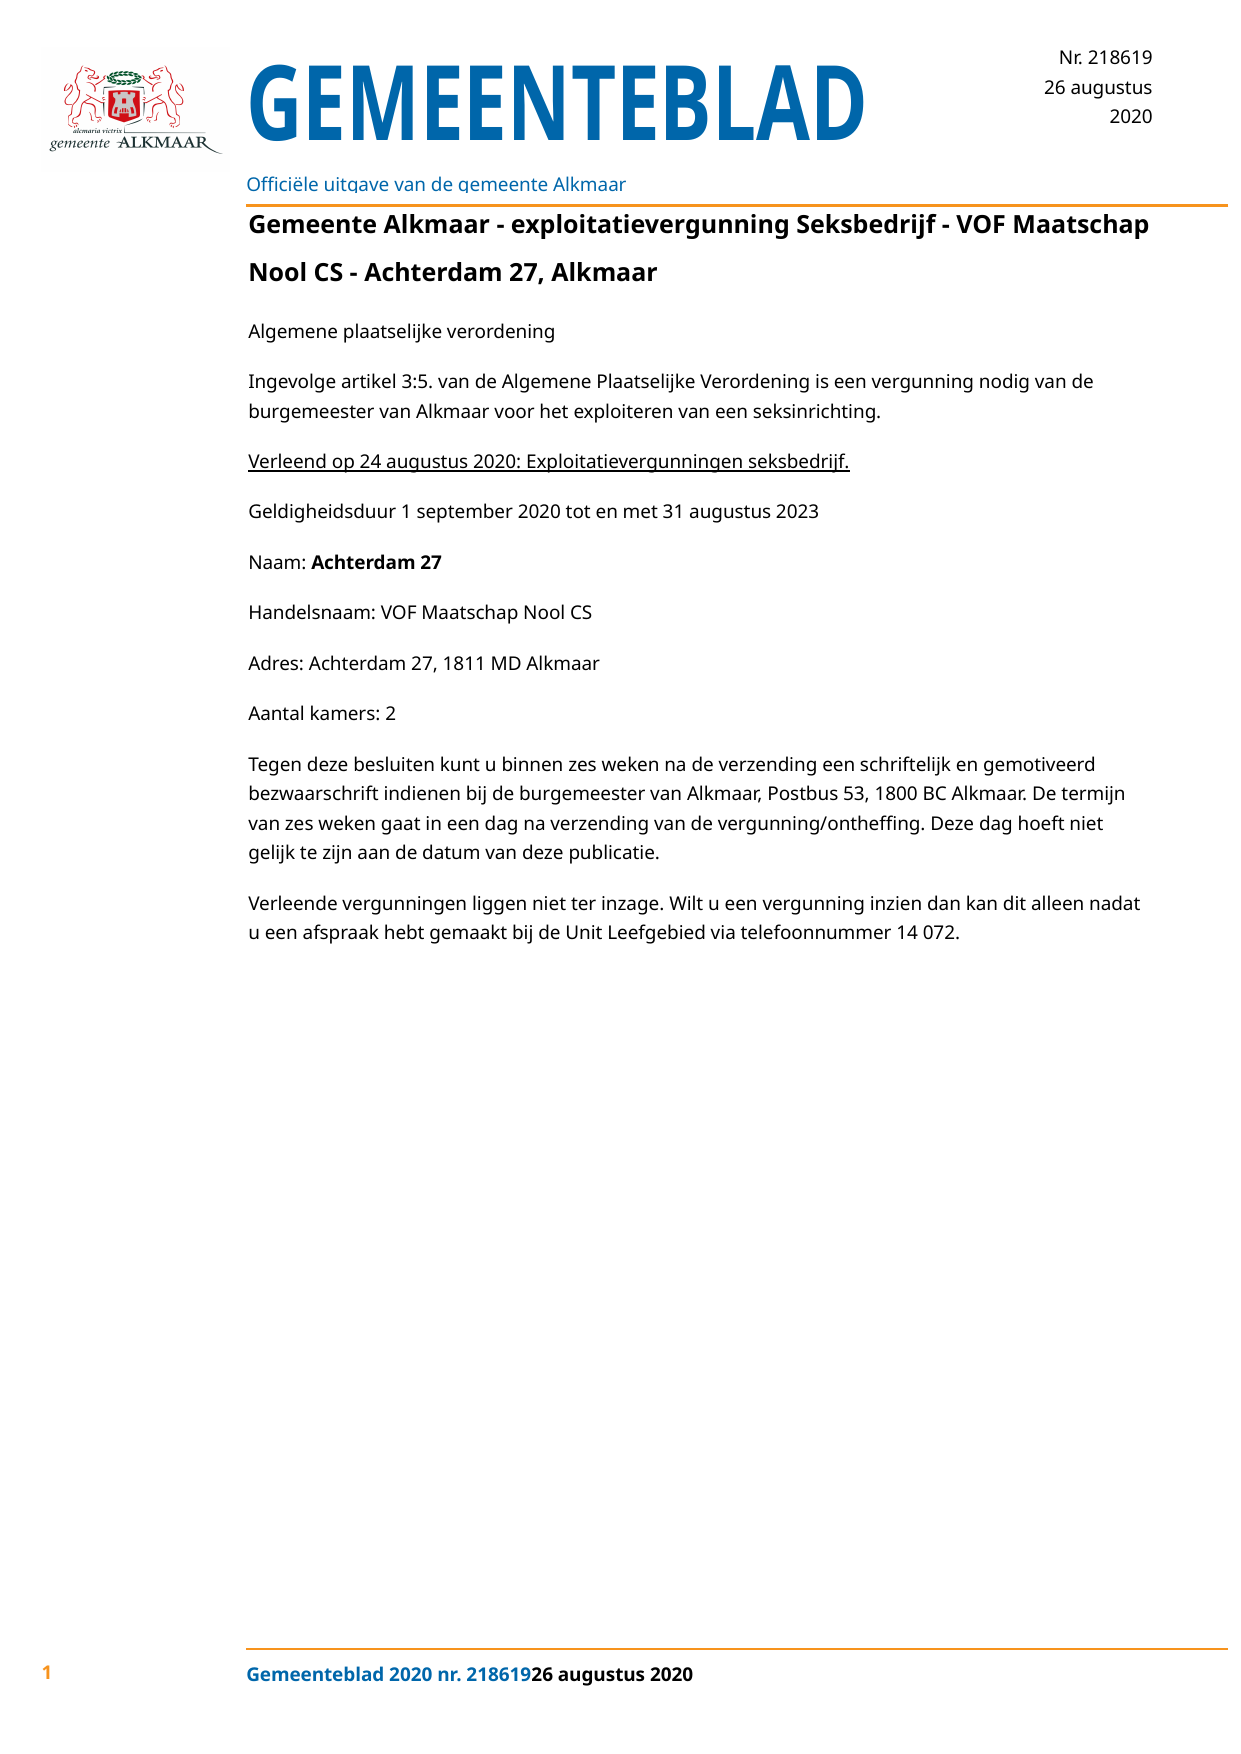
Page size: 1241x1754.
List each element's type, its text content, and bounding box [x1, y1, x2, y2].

text Aantal kamers: 2 [248, 700, 1152, 726]
text Handelsnaam: VOF Maatschap Nool CS [248, 599, 1152, 625]
text Gemeente Alkmaar - exploitatievergunning Seksbedrijf - VOF Maatschap Nool CS - Achterdam 27, Alkmaar [248, 207, 1152, 288]
text Tegen deze besluiten kunt u binnen zes weken na de verzending een schriftelijk en gemotiveerd bezwaarschrift indienen bij de burgemeester van Alkmaar, Postbus 53, 1800 BC Alkmaar. De termijn van zes weken gaat in een dag na verzending van de vergunning/ontheffing. Deze dag hoeft niet gelijk te zijn aan de datum van deze publicatie. [248, 751, 1152, 865]
text Naam: Achterdam 27 [248, 549, 1152, 575]
text Ingevolge artikel 3:5. van de Algemene Plaatselijke Verordening is een vergunning nodig van de burgemeester van Alkmaar voor het exploiteren van een seksinrichting. [248, 368, 1152, 424]
picture [41, 47, 231, 172]
text Adres: Achterdam 27, 1811 MD Alkmaar [248, 650, 1152, 676]
text Algemene plaatselijke verordening [248, 318, 1152, 344]
text Geldigheidsduur 1 september 2020 tot en met 31 augustus 2023 [248, 499, 1152, 524]
text Verleende vergunningen liggen niet ter inzage. Wilt u een vergunning inzien dan kan dit alleen nadat u een afspraak hebt gemaakt bij de Unit Leefgebied via telefoonnummer 14 072. [248, 890, 1152, 945]
text Verleend op 24 augustus 2020: Exploitatievergunningen seksbedrijf. [248, 448, 1152, 474]
